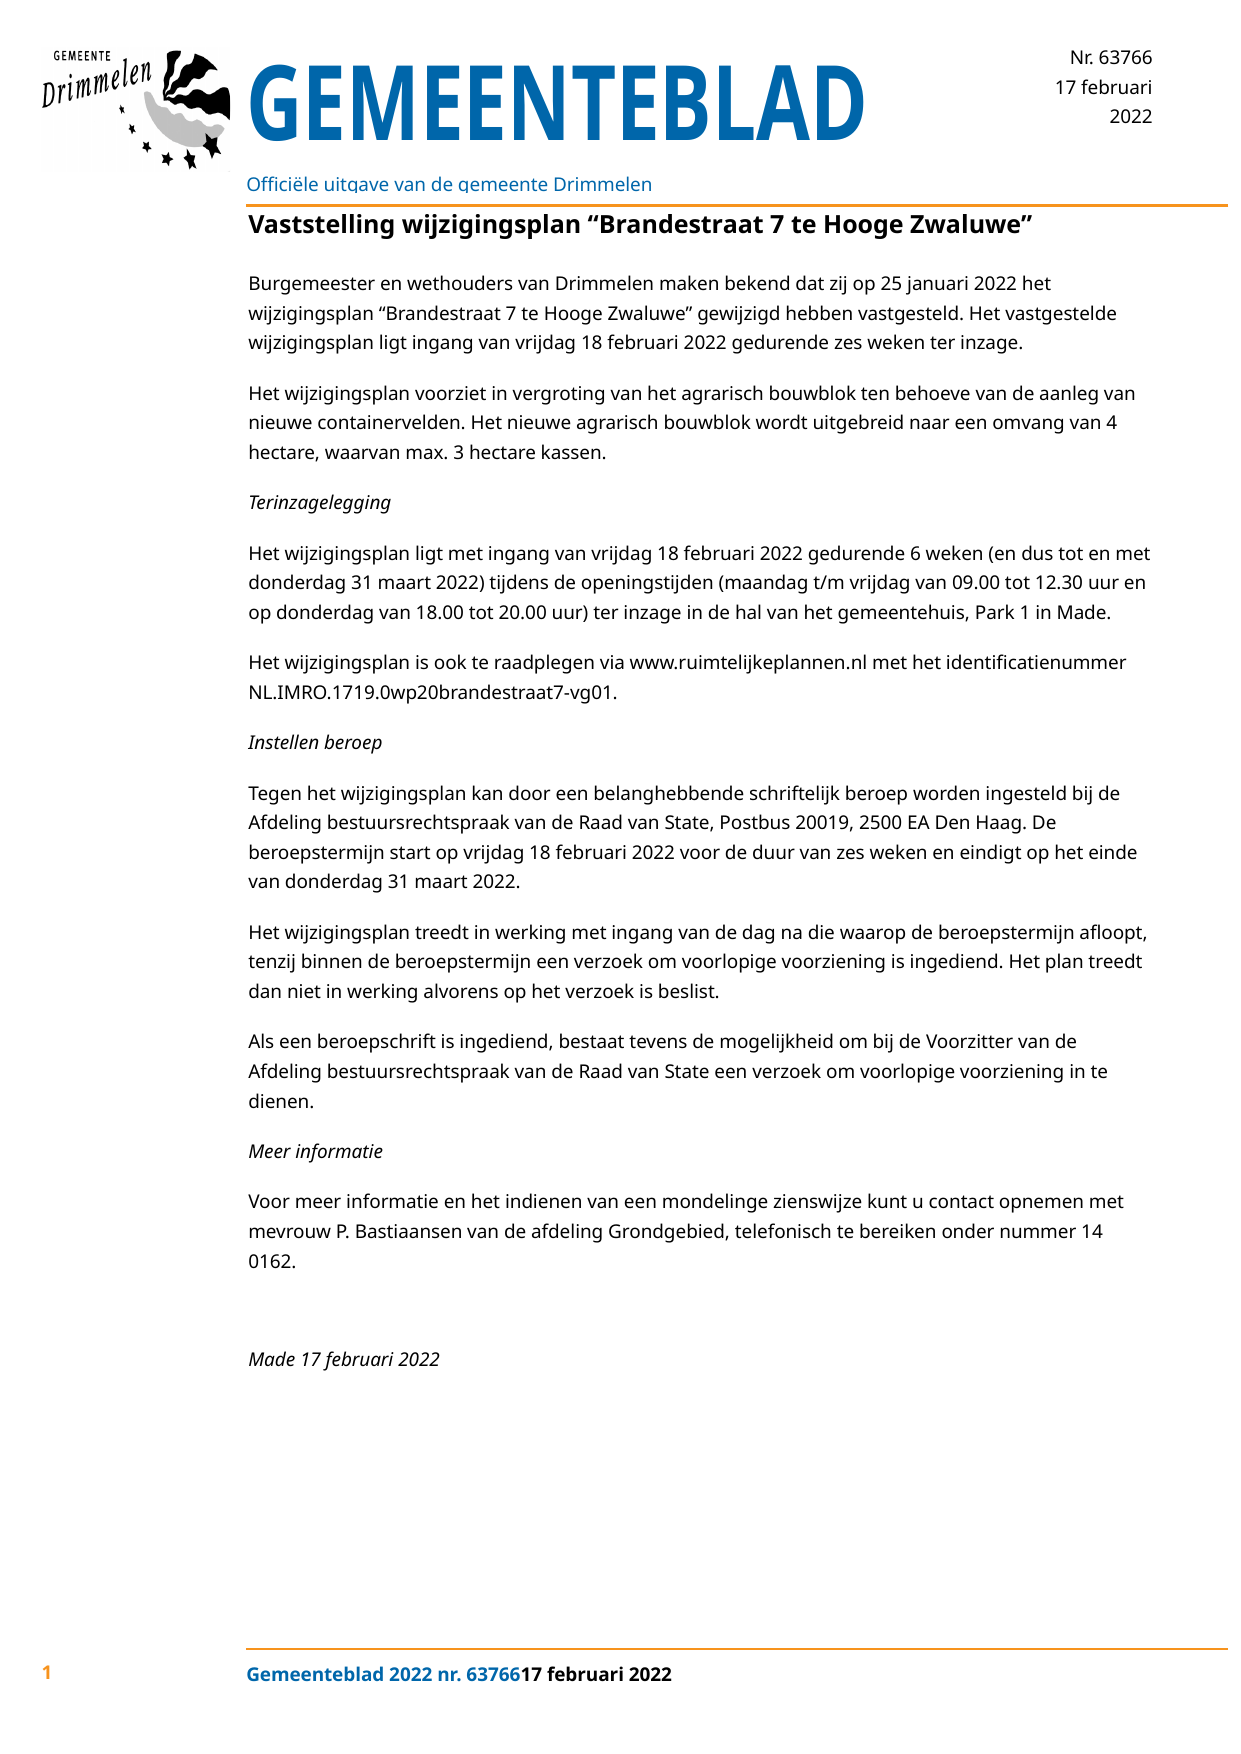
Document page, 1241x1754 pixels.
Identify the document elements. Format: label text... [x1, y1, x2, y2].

text Instellen beroep [248, 729, 1152, 755]
text Als een beroepschrift is ingediend, bestaat tevens de mogelijkheid om bij de Voorzitter van de Afdeling bestuursrechtspraak van de Raad van State een verzoek om voorlopige voorziening in te dienen. [248, 1029, 1152, 1113]
text Vaststelling wijzigingsplan “Brandestraat 7 te Hooge Zwaluwe” [248, 207, 1152, 241]
text Het wijzigingsplan is ook te raadplegen via www.ruimtelijkeplannen.nl met het identificatienummer NL.IMRO.1719.0wp20brandestraat7-vg01. [248, 649, 1152, 705]
text Tegen het wijzigingsplan kan door een belanghebbende schriftelijk beroep worden ingesteld bij de Afdeling bestuursrechtspraak van de Raad van State, Postbus 20019, 2500 EA Den Haag. De beroepstermijn start op vrijdag 18 februari 2022 voor de duur van zes weken en eindigt op het einde van donderdag 31 maart 2022. [248, 780, 1152, 894]
text Het wijzigingsplan ligt met ingang van vrijdag 18 februari 2022 gedurende 6 weken (en dus tot en met donderdag 31 maart 2022) tijdens de openingstijden (maandag t/m vrijdag van 09.00 tot 12.30 uur en op donderdag van 18.00 tot 20.00 uur) ter inzage in de hal van het gemeentehuis, Park 1 in Made. [248, 540, 1152, 625]
picture [41, 47, 231, 172]
text Meer informatie [248, 1138, 1152, 1164]
text Voor meer informatie en het indienen van een mondelinge zienswijze kunt u contact opnemen met mevrouw P. Bastiaansen van de afdeling Grondgebied, telefonisch te bereiken onder nummer 14 0162. [248, 1189, 1152, 1273]
text Made 17 februari 2022 [248, 1346, 1152, 1372]
text Het wijzigingsplan voorziet in vergroting van het agrarisch bouwblok ten behoeve van de aanleg van nieuwe containervelden. Het nieuwe agrarisch bouwblok wordt uitgebreid naar een omvang van 4 hectare, waarvan max. 3 hectare kassen. [248, 380, 1152, 465]
text Terinzagelegging [248, 489, 1152, 515]
text Burgemeester en wethouders van Drimmelen maken bekend dat zij op 25 januari 2022 het wijzigingsplan “Brandestraat 7 te Hooge Zwaluwe” gewijzigd hebben vastgesteld. Het vastgestelde wijzigingsplan ligt ingang van vrijdag 18 februari 2022 gedurende zes weken ter inzage. [248, 270, 1152, 355]
text Het wijzigingsplan treedt in werking met ingang van de dag na die waarop de beroepstermijn afloopt, tenzij binnen de beroepstermijn een verzoek om voorlopige voorziening is ingediend. Het plan treedt dan niet in werking alvorens op het verzoek is beslist. [248, 919, 1152, 1004]
